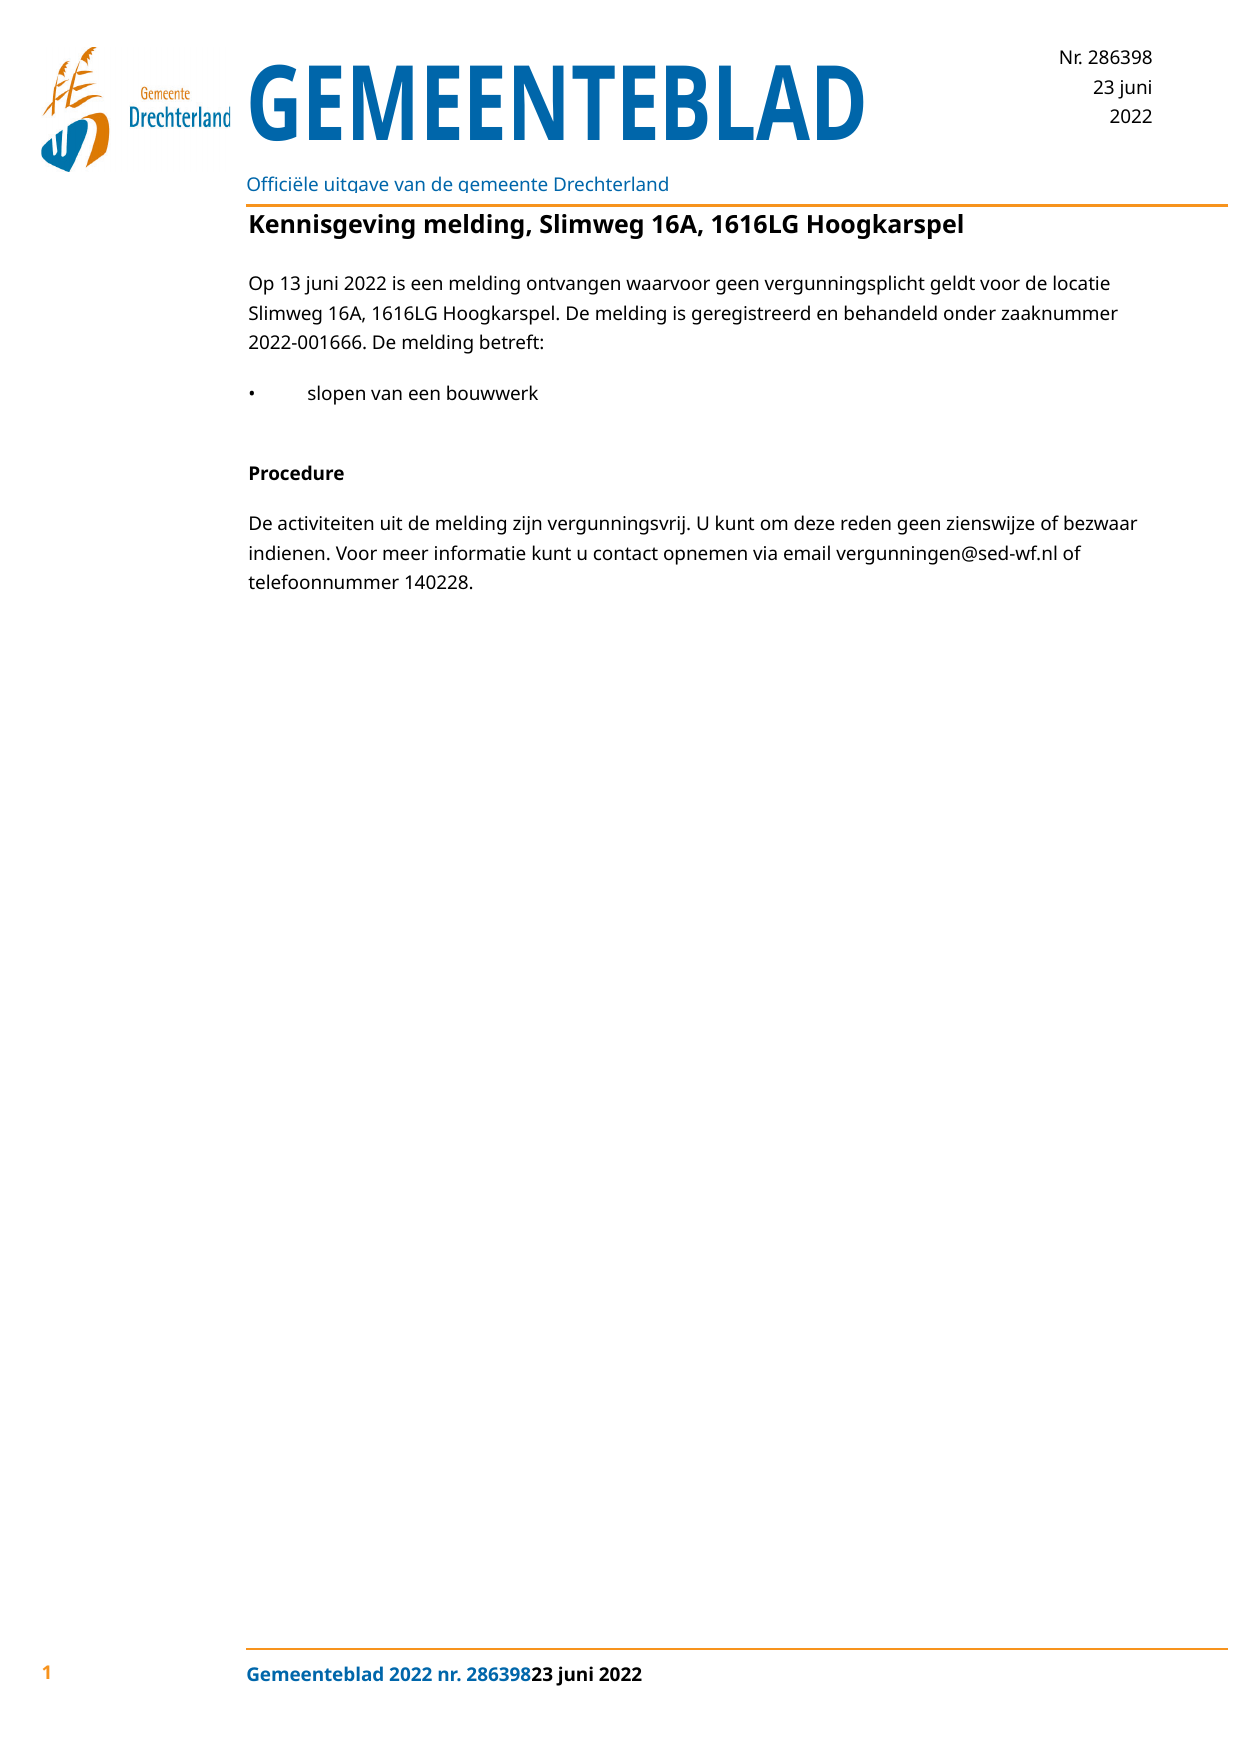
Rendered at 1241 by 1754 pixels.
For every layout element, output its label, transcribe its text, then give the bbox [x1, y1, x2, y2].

text Op 13 juni 2022 is een melding ontvangen waarvoor geen vergunningsplicht geldt voor de locatie Slimweg 16A, 1616LG Hoogkarspel. De melding is geregistreerd en behandeld onder zaaknummer 2022-001666. De melding betreft: [248, 270, 1152, 355]
picture [41, 47, 231, 172]
list slopen van een bouwwerk [248, 380, 1152, 406]
picture [41, 158, 64, 172]
text De activiteiten uit de melding zijn vergunningsvrij. U kunt om deze reden geen zienswijze of bezwaar indienen. Voor meer informatie kunt u contact opnemen via email vergunningen@sed-wf.nl of telefoonnummer 140228. [248, 510, 1152, 595]
text Kennisgeving melding, Slimweg 16A, 1616LG Hoogkarspel [248, 207, 1152, 241]
text Procedure [248, 460, 1152, 486]
picture [226, 115, 231, 124]
